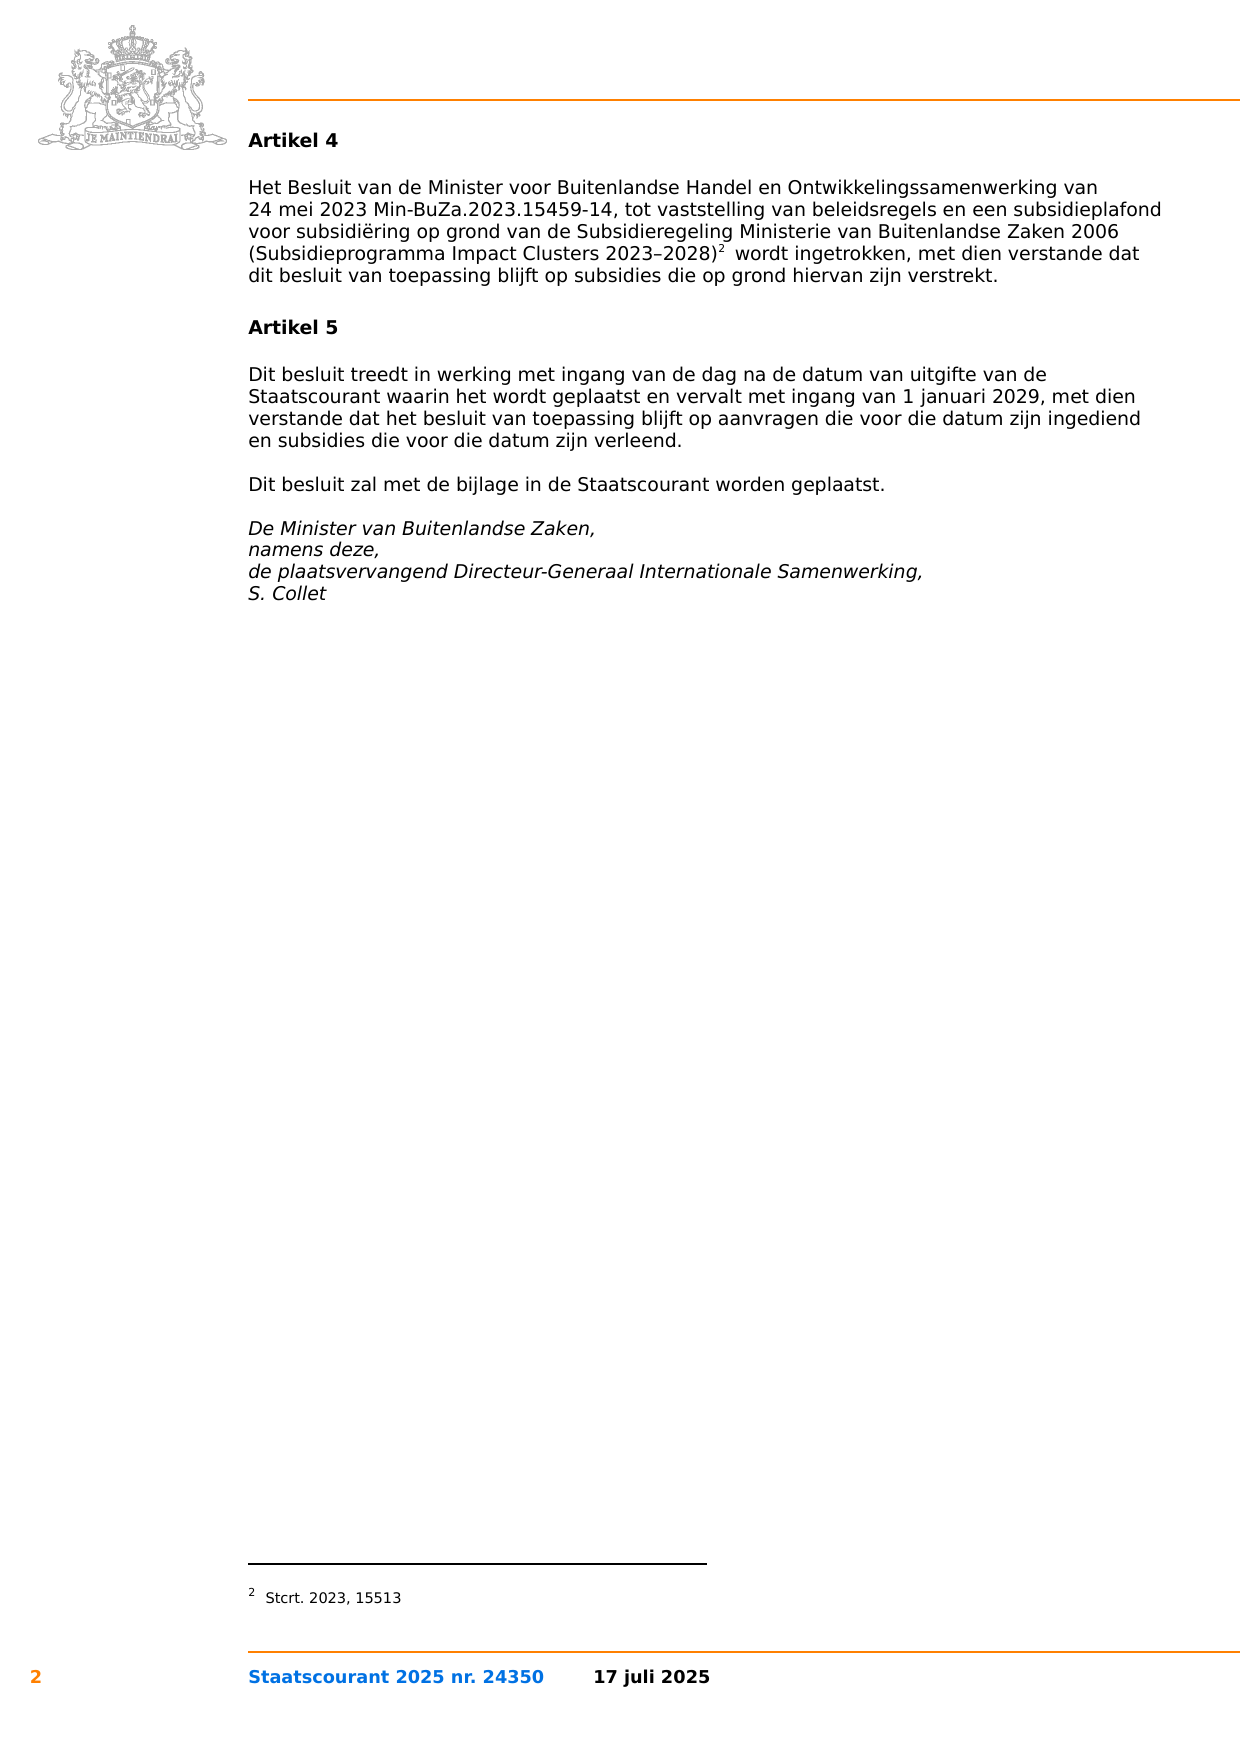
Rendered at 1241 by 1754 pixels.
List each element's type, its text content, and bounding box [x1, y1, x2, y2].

subtitle Artikel 5 [248, 317, 1163, 339]
text Het Besluit van de Minister voor Buitenlandse Handel en Ontwikkelingssamenwerking van 24 mei 2023 Min-BuZa.2023.15459-14, tot vaststelling van beleidsregels en een subsidieplafond voor subsidiëring op grond van de Subsidieregeling Ministerie van Buitenlandse Zaken 2006 (Subsidieprogramma Impact Clusters 2023–2028) wordt ingetrokken, met dien verstande dat dit besluit van toepassing blijft op subsidies die op grond hiervan zijn verstrekt. [248, 177, 1163, 287]
text Dit besluit treedt in werking met ingang van de dag na de datum van uitgifte van de Staatscourant waarin het wordt geplaatst en vervalt met ingang van 1 januari 2029, met dien verstande dat het besluit van toepassing blijft op aanvragen die voor die datum zijn ingediend en subsidies die voor die datum zijn verleend. [248, 364, 1163, 452]
subtitle Artikel 4 [248, 130, 1163, 152]
text Dit besluit zal met de bijlage in de Staatscourant worden geplaatst. [248, 473, 1163, 496]
text De Minister van Buitenlandse Zaken, namens deze, de plaatsvervangend Directeur-Generaal Internationale Samenwerking, S. Collet [248, 517, 1163, 605]
text Stcrt. 2023, 15513 [248, 1586, 1163, 1608]
picture [38, 25, 227, 150]
